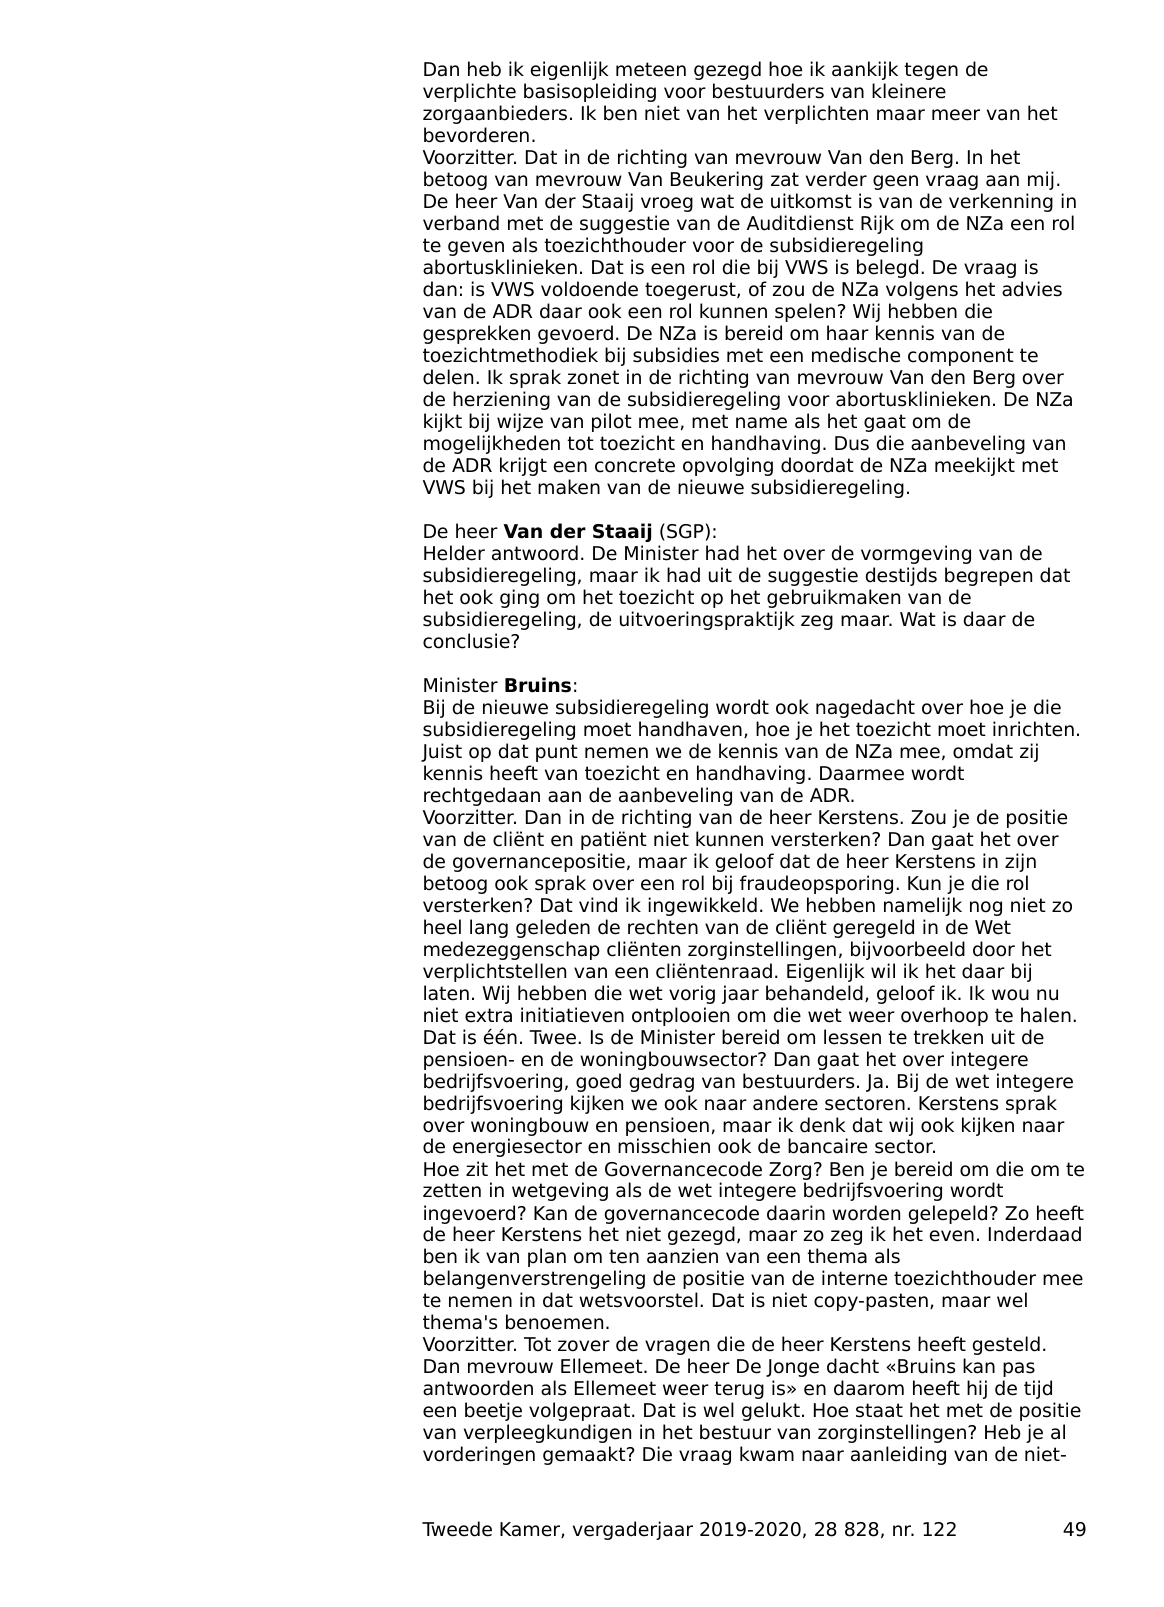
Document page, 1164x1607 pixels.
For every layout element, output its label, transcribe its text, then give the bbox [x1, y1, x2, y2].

text Minister Bruins: [422, 675, 1087, 697]
text Dat is één. Twee. Is de Minister bereid om lessen te trekken uit de pensioen- en de woningbouwsector? Dan gaat het over integere bedrijfsvoering, goed gedrag van bestuurders. Ja. Bij de wet integere bedrijfsvoering kijken we ook naar andere sectoren. Kerstens sprak over woningbouw en pensioen, maar ik denk dat wij ook kijken naar de energiesector en misschien ook de bancaire sector. [422, 1027, 1087, 1158]
text Voorzitter. Dat in de richting van mevrouw Van den Berg. In het betoog van mevrouw Van Beukering zat verder geen vraag aan mij. De heer Van der Staaij vroeg wat de uitkomst is van de verkenning in verband met de suggestie van de Auditdienst Rijk om de NZa een rol te geven als toezichthouder voor de subsidieregeling abortusklinieken. Dat is een rol die bij VWS is belegd. De vraag is dan: is VWS voldoende toegerust, of zou de NZa volgens het advies van de ADR daar ook een rol kunnen spelen? Wij hebben die gesprekken gevoerd. De NZa is bereid om haar kennis van de toezichtmethodiek bij subsidies met een medische component te delen. Ik sprak zonet in de richting van mevrouw Van den Berg over de herziening van de subsidieregeling voor abortusklinieken. De NZa kijkt bij wijze van pilot mee, met name als het gaat om de mogelijkheden tot toezicht en handhaving. Dus die aanbeveling van de ADR krijgt een concrete opvolging doordat de NZa meekijkt met VWS bij het maken van de nieuwe subsidieregeling. [422, 147, 1087, 499]
text De heer Van der Staaij (SGP): [422, 521, 1087, 543]
text Voorzitter. Tot zover de vragen die de heer Kerstens heeft gesteld. Dan mevrouw Ellemeet. De heer De Jonge dacht «Bruins kan pas antwoorden als Ellemeet weer terug is» en daarom heeft hij de tijd een beetje volgepraat. Dat is wel gelukt. Hoe staat het met de positie van verpleegkundigen in het bestuur van zorginstellingen? Heb je al vorderingen gemaakt? Die vraag kwam naar aanleiding van de niet- [422, 1334, 1087, 1466]
text Hoe zit het met de Governancecode Zorg? Ben je bereid om die om te zetten in wetgeving als de wet integere bedrijfsvoering wordt ingevoerd? Kan de governancecode daarin worden gelepeld? Zo heeft de heer Kerstens het niet gezegd, maar zo zeg ik het even. Inderdaad ben ik van plan om ten aanzien van een thema als belangenverstrengeling de positie van de interne toezichthouder mee te nemen in dat wetsvoorstel. Dat is niet copy-pasten, maar wel thema's benoemen. [422, 1158, 1087, 1334]
text Dan heb ik eigenlijk meteen gezegd hoe ik aankijk tegen de verplichte basisopleiding voor bestuurders van kleinere zorgaanbieders. Ik ben niet van het verplichten maar meer van het bevorderen. [422, 59, 1087, 147]
text Bij de nieuwe subsidieregeling wordt ook nagedacht over hoe je die subsidieregeling moet handhaven, hoe je het toezicht moet inrichten. Juist op dat punt nemen we de kennis van de NZa mee, omdat zij kennis heeft van toezicht en handhaving. Daarmee wordt rechtgedaan aan de aanbeveling van de ADR. [422, 697, 1087, 807]
text Voorzitter. Dan in de richting van de heer Kerstens. Zou je de positie van de cliënt en patiënt niet kunnen versterken? Dan gaat het over de governancepositie, maar ik geloof dat de heer Kerstens in zijn betoog ook sprak over een rol bij fraudeopsporing. Kun je die rol versterken? Dat vind ik ingewikkeld. We hebben namelijk nog niet zo heel lang geleden de rechten van de cliënt geregeld in de Wet medezeggenschap cliënten zorginstellingen, bijvoorbeeld door het verplichtstellen van een cliëntenraad. Eigenlijk wil ik het daar bij laten. Wij hebben die wet vorig jaar behandeld, geloof ik. Ik wou nu niet extra initiatieven ontplooien om die wet weer overhoop te halen. [422, 807, 1087, 1027]
text Helder antwoord. De Minister had het over de vormgeving van de subsidieregeling, maar ik had uit de suggestie destijds begrepen dat het ook ging om het toezicht op het gebruikmaken van de subsidieregeling, de uitvoeringspraktijk zeg maar. Wat is daar de conclusie? [422, 543, 1087, 653]
